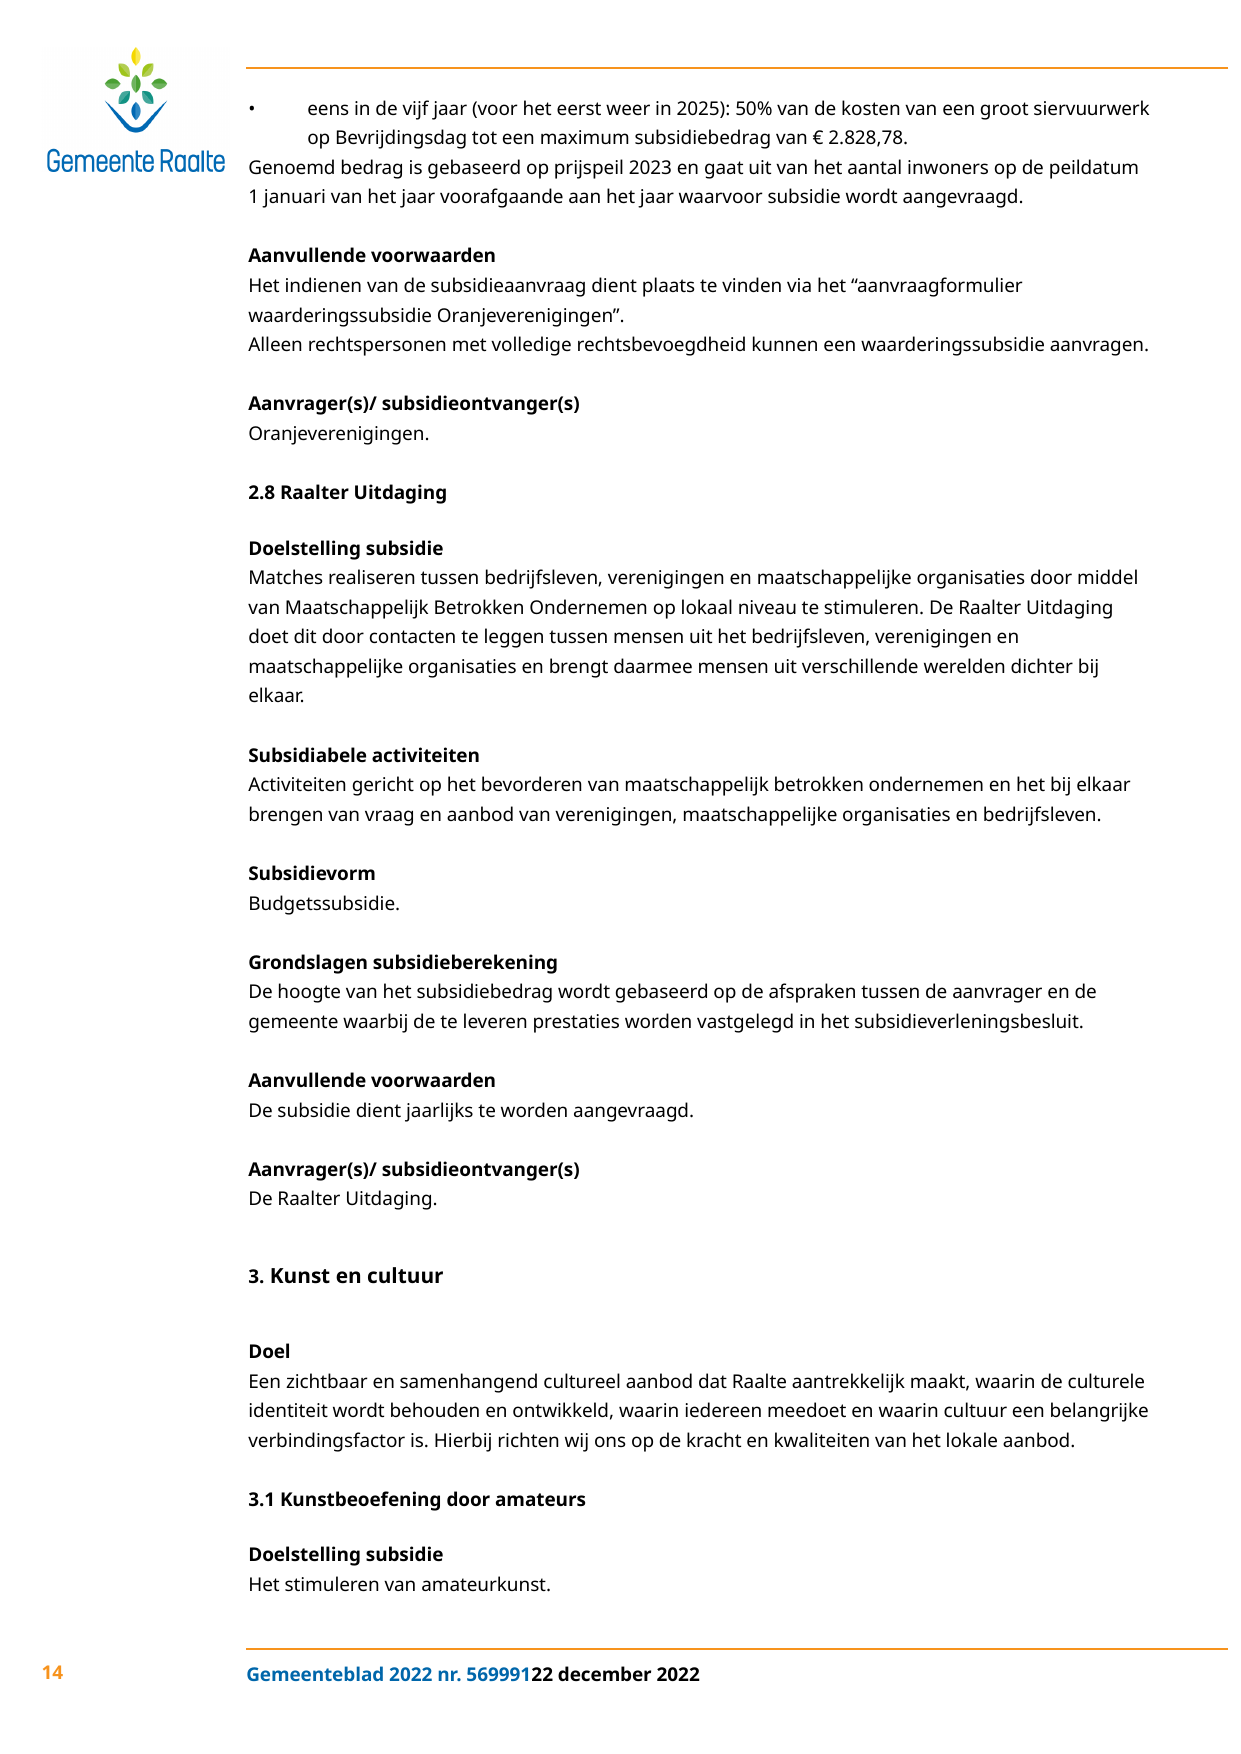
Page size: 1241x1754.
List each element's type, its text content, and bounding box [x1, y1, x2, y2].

text Oranjeverenigingen. [248, 420, 1152, 446]
text Alleen rechtspersonen met volledige rechtsbevoegdheid kunnen een waarderingssubsidie aanvragen. [248, 331, 1152, 357]
text Matches realiseren tussen bedrijfsleven, verenigingen en maatschappelijke organisaties door middel van Maatschappelijk Betrokken Ondernemen op lokaal niveau te stimuleren. De Raalter Uitdaging doet dit door contacten te leggen tussen mensen uit het bedrijfsleven, verenigingen en maatschappelijke organisaties en brengt daarmee mensen uit verschillende werelden dichter bij elkaar. [248, 564, 1152, 708]
text Doelstelling subsidie [248, 535, 1152, 560]
text Activiteiten gericht op het bevorderen van maatschappelijk betrokken ondernemen en het bij elkaar brengen van vraag en aanbod van verenigingen, maatschappelijke organisaties en bedrijfsleven. [248, 771, 1152, 827]
text Aanvrager(s)/ subsidieontvanger(s) [248, 1156, 1152, 1182]
text De hoogte van het subsidiebedrag wordt gebaseerd op de afspraken tussen de aanvrager en de gemeente waarbij de te leveren prestaties worden vastgelegd in het subsidieverleningsbesluit. [248, 978, 1152, 1034]
text Het stimuleren van amateurkunst. [248, 1571, 1152, 1597]
text Grondslagen subsidieberekening [248, 949, 1152, 974]
text Het indienen van de subsidieaanvraag dient plaats te vinden via het “aanvraagformulier waarderingssubsidie Oranjeverenigingen”. [248, 272, 1152, 328]
picture [41, 47, 231, 172]
text Aanvrager(s)/ subsidieontvanger(s) [248, 391, 1152, 416]
text De subsidie dient jaarlijks te worden aangevraagd. [248, 1097, 1152, 1122]
text 2.8 Raalter Uitdaging [248, 479, 1152, 505]
text Subsidievorm [248, 860, 1152, 886]
text 3.1 Kunstbeoefening door amateurs [248, 1486, 1152, 1512]
text Doel [248, 1338, 1152, 1364]
text 3. Kunst en cultuur [248, 1261, 1152, 1289]
text Subsidiabele activiteiten [248, 742, 1152, 767]
text Budgetssubsidie. [248, 890, 1152, 915]
text Aanvullende voorwaarden [248, 1067, 1152, 1093]
list eens in de vijf jaar (voor het eerst weer in 2025): 50% van de kosten van een groot siervuurwerk op Bevrijdingsdag tot een maximum subsidiebedrag van € 2.828,78. [248, 95, 1152, 150]
text Aanvullende voorwaarden [248, 243, 1152, 268]
text De Raalter Uitdaging. [248, 1186, 1152, 1211]
text Genoemd bedrag is gebaseerd op prijspeil 2023 en gaat uit van het aantal inwoners op de peildatum 1 januari van het jaar voorafgaande aan het jaar waarvoor subsidie wordt aangevraagd. [248, 154, 1152, 209]
text Een zichtbaar en samenhangend cultureel aanbod dat Raalte aantrekkelijk maakt, waarin de culturele identiteit wordt behouden en ontwikkeld, waarin iedereen meedoet en waarin cultuur een belangrijke verbindingsfactor is. Hierbij richten wij ons op de kracht en kwaliteiten van het lokale aanbod. [248, 1368, 1152, 1453]
text Doelstelling subsidie [248, 1542, 1152, 1567]
